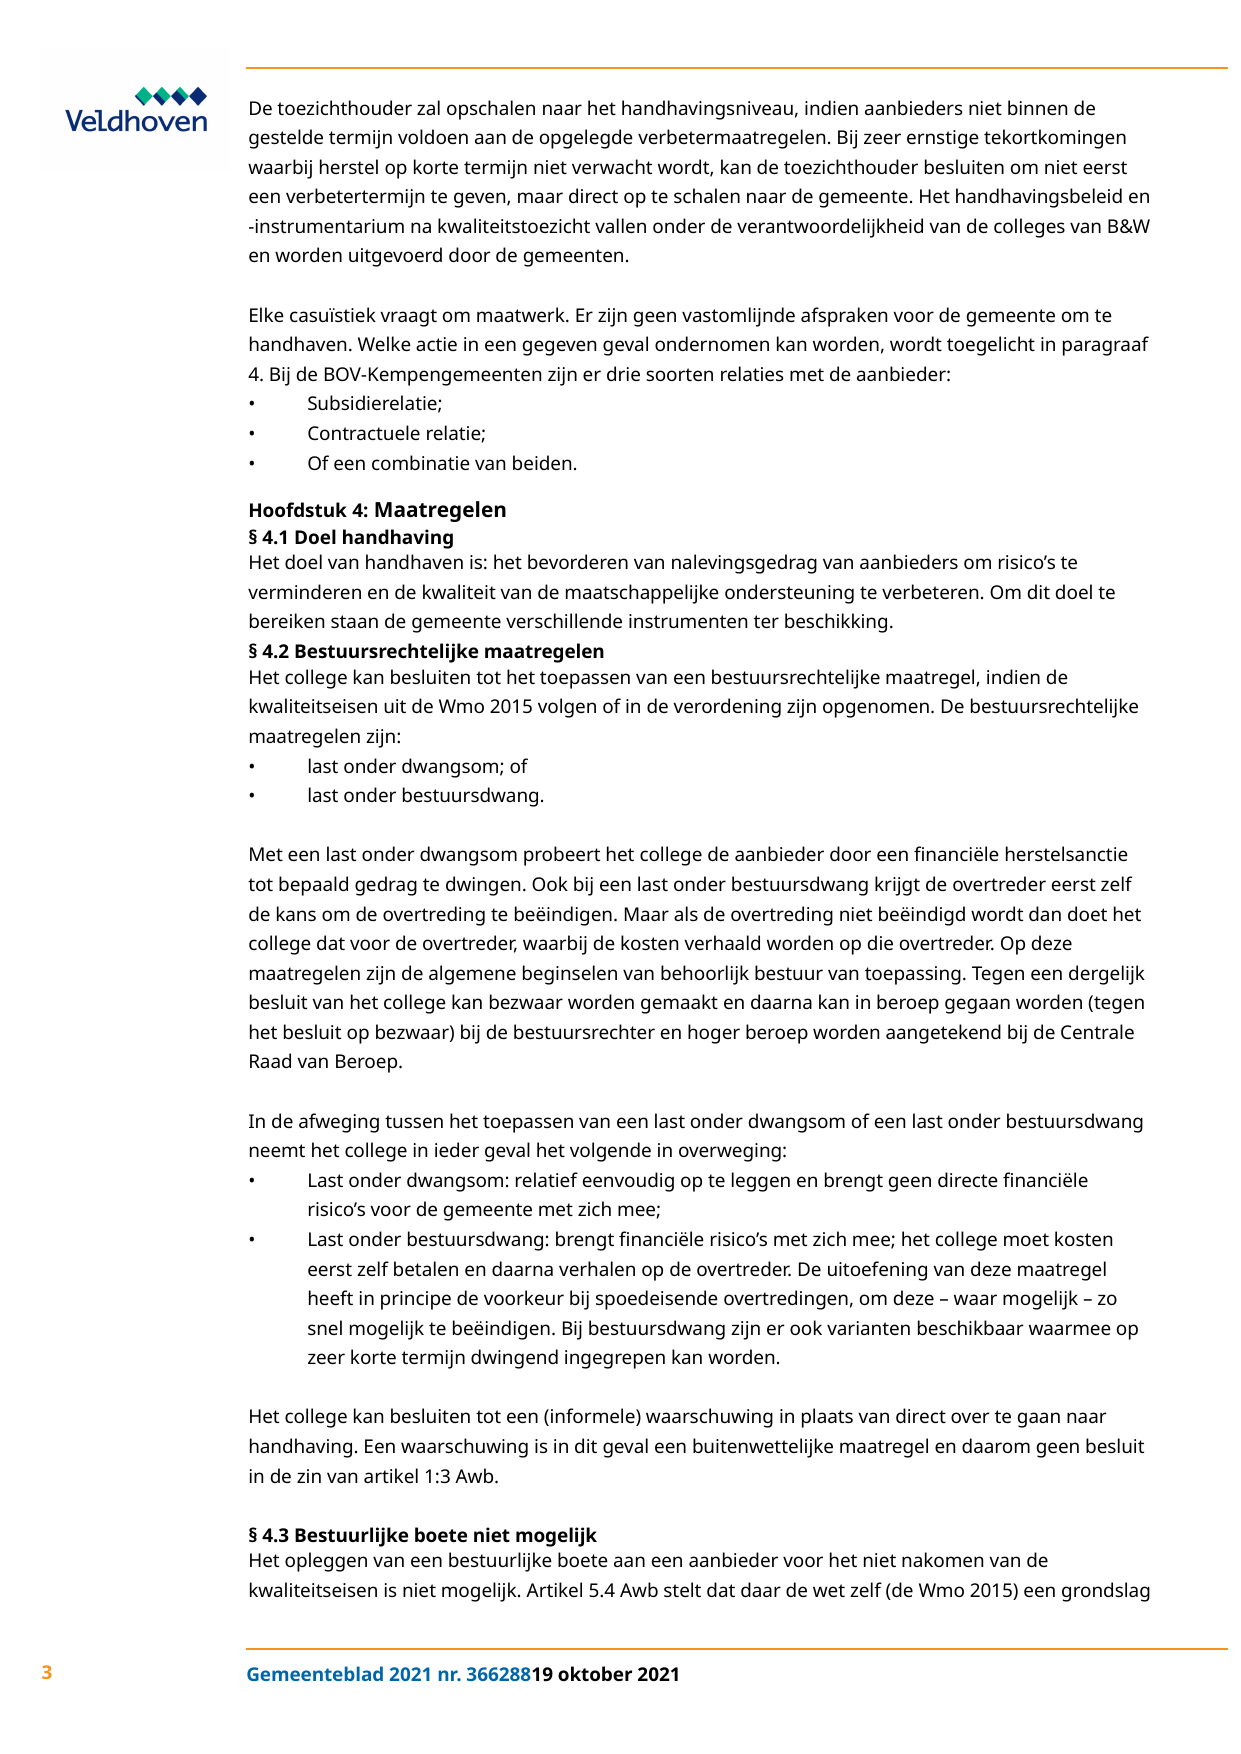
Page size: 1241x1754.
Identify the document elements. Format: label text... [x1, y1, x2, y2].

text Het opleggen van een bestuurlijke boete aan een aanbieder voor het niet nakomen van de kwaliteitseisen is niet mogelijk. Artikel 5.4 Awb stelt dat daar de wet zelf (de Wmo 2015) een grondslag [248, 1548, 1152, 1603]
text Het college kan besluiten tot het toepassen van een bestuursrechtelijke maatregel, indien de kwaliteitseisen uit de Wmo 2015 volgen of in de verordening zijn opgenomen. De bestuursrechtelijke maatregelen zijn: [248, 664, 1152, 749]
list Last onder dwangsom: relatief eenvoudig op te leggen en brengt geen directe financiële risico’s voor de gemeente met zich mee; [248, 1167, 1152, 1222]
text § 4.3 Bestuurlijke boete niet mogelijk [248, 1522, 1152, 1548]
list Of een combinatie van beiden. [248, 450, 1152, 476]
text In de afweging tussen het toepassen van een last onder dwangsom of een last onder bestuursdwang neemt het college in ieder geval het volgende in overweging: [248, 1108, 1152, 1163]
text § 4.1 Doel handhaving [248, 524, 1152, 549]
text Elke casuïstiek vraagt om maatwerk. Er zijn geen vastomlijnde afspraken voor de gemeente om te handhaven. Welke actie in een gegeven geval ondernomen kan worden, wordt toegelicht in paragraaf 4. Bij de BOV-Kempengemeenten zijn er drie soorten relaties met de aanbieder: [248, 302, 1152, 387]
text § 4.2 Bestuursrechtelijke maatregelen [248, 638, 1152, 664]
list last onder dwangsom; of [248, 753, 1152, 778]
text Hoofdstuk 4: Maatregelen [248, 495, 1152, 524]
list Subsidierelatie; [248, 391, 1152, 416]
list Contractuele relatie; [248, 420, 1152, 446]
list last onder bestuursdwang. [248, 782, 1152, 808]
list Last onder bestuursdwang: brengt financiële risico’s met zich mee; het college moet kosten eerst zelf betalen en daarna verhalen op de overtreder. De uitoefening van deze maatregel heeft in principe de voorkeur bij spoedeisende overtredingen, om deze – waar mogelijk – zo snel mogelijk te beëindigen. Bij bestuursdwang zijn er ook varianten beschikbaar waarmee op zeer korte termijn dwingend ingegrepen kan worden. [248, 1226, 1152, 1370]
text Het college kan besluiten tot een (informele) waarschuwing in plaats van direct over te gaan naar handhaving. Een waarschuwing is in dit geval een buitenwettelijke maatregel en daarom geen besluit in de zin van artikel 1:3 Awb. [248, 1404, 1152, 1488]
text Met een last onder dwangsom probeert het college de aanbieder door een financiële herstelsanctie tot bepaald gedrag te dwingen. Ook bij een last onder bestuursdwang krijgt de overtreder eerst zelf de kans om de overtreding te beëindigen. Maar als de overtreding niet beëindigd wordt dan doet het college dat voor de overtreder, waarbij de kosten verhaald worden op die overtreder. Op deze maatregelen zijn de algemene beginselen van behoorlijk bestuur van toepassing. Tegen een dergelijk besluit van het college kan bezwaar worden gemaakt en daarna kan in beroep gegaan worden (tegen het besluit op bezwaar) bij de bestuursrechter en hoger beroep worden aangetekend bij de Centrale Raad van Beroep. [248, 842, 1152, 1074]
text De toezichthouder zal opschalen naar het handhavingsniveau, indien aanbieders niet binnen de gestelde termijn voldoen aan de opgelegde verbetermaatregelen. Bij zeer ernstige tekortkomingen waarbij herstel op korte termijn niet verwacht wordt, kan de toezichthouder besluiten om niet eerst een verbetertermijn te geven, maar direct op te schalen naar de gemeente. Het handhavingsbeleid en -instrumentarium na kwaliteitstoezicht vallen onder de verantwoordelijkheid van de colleges van B&W en worden uitgevoerd door de gemeenten. [248, 95, 1152, 268]
picture [41, 47, 231, 172]
text Het doel van handhaven is: het bevorderen van nalevingsgedrag van aanbieders om risico’s te verminderen en de kwaliteit van de maatschappelijke ondersteuning te verbeteren. Om dit doel te bereiken staan de gemeente verschillende instrumenten ter beschikking. [248, 549, 1152, 634]
